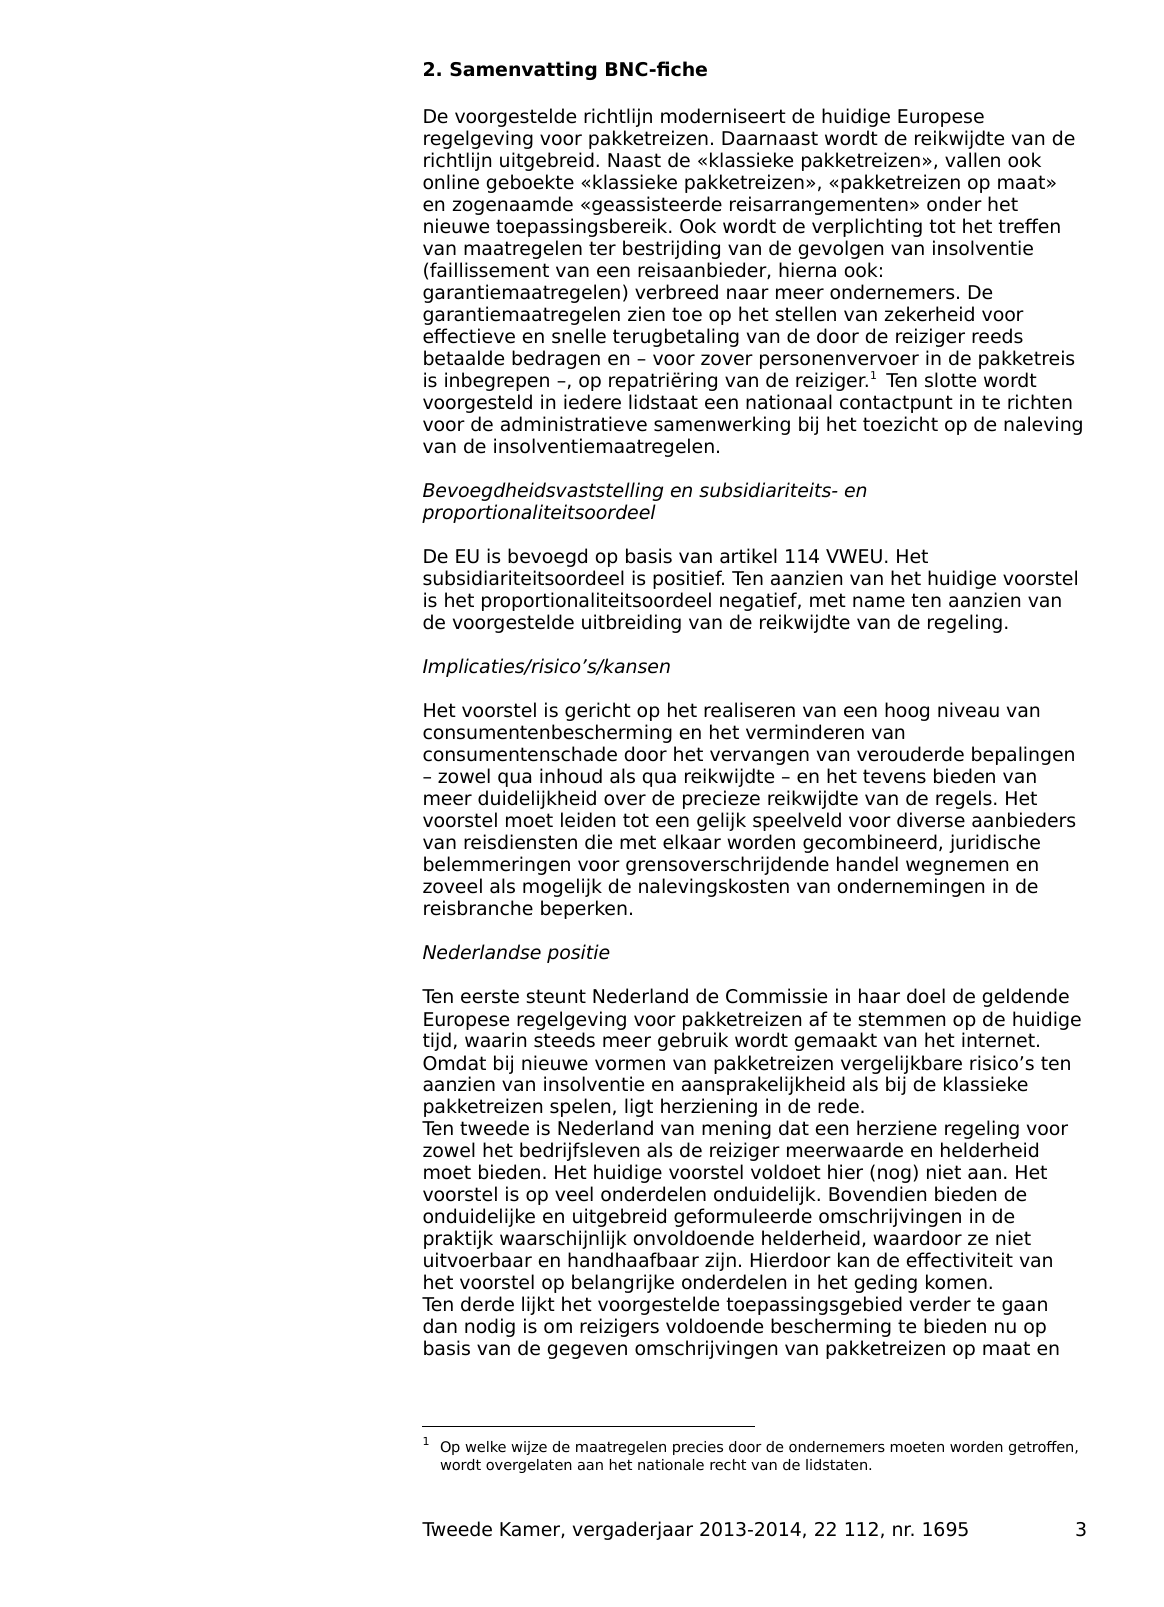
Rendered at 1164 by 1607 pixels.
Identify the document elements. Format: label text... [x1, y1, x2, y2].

text Ten derde lijkt het voorgestelde toepassingsgebied verder te gaan dan nodig is om reizigers voldoende bescherming te bieden nu op basis van de gegeven omschrijvingen van pakketreizen op maat en [422, 1294, 1087, 1360]
text Op welke wijze de maatregelen precies door de ondernemers moeten worden getroffen, wordt overgelaten aan het nationale recht van de lidstaten. [422, 1435, 1087, 1474]
text Ten eerste steunt Nederland de Commissie in haar doel de geldende Europese regelgeving voor pakketreizen af te stemmen op de huidige tijd, waarin steeds meer gebruik wordt gemaakt van het internet. Omdat bij nieuwe vormen van pakketreizen vergelijkbare risico’s ten aanzien van insolventie en aansprakelijkheid als bij de klassieke pakketreizen spelen, ligt herziening in de rede. [422, 986, 1087, 1118]
subtitle Nederlandse positie [422, 942, 1087, 964]
text Ten tweede is Nederland van mening dat een herziene regeling voor zowel het bedrijfsleven als de reiziger meerwaarde en helderheid moet bieden. Het huidige voorstel voldoet hier (nog) niet aan. Het voorstel is op veel onderdelen onduidelijk. Bovendien bieden de onduidelijke en uitgebreid geformuleerde omschrijvingen in de praktijk waarschijnlijk onvoldoende helderheid, waardoor ze niet uitvoerbaar en handhaafbaar zijn. Hierdoor kan de effectiviteit van het voorstel op belangrijke onderdelen in het geding komen. [422, 1118, 1087, 1294]
text De EU is bevoegd op basis van artikel 114 VWEU. Het subsidiariteitsoordeel is positief. Ten aanzien van het huidige voorstel is het proportionaliteitsoordeel negatief, met name ten aanzien van de voorgestelde uitbreiding van de reikwijdte van de regeling. [422, 546, 1087, 634]
text De voorgestelde richtlijn moderniseert de huidige Europese regelgeving voor pakketreizen. Daarnaast wordt de reikwijdte van de richtlijn uitgebreid. Naast de «klassieke pakketreizen», vallen ook online geboekte «klassieke pakketreizen», «pakketreizen op maat» en zogenaamde «geassisteerde reisarrangementen» onder het nieuwe toepassingsbereik. Ook wordt de verplichting tot het treffen van maatregelen ter bestrijding van de gevolgen van insolventie (faillissement van een reisaanbieder, hierna ook: garantiemaatregelen) verbreed naar meer ondernemers. De garantiemaatregelen zien toe op het stellen van zekerheid voor effectieve en snelle terugbetaling van de door de reiziger reeds betaalde bedragen en – voor zover personenvervoer in de pakketreis is inbegrepen –, op repatriëring van de reiziger. Ten slotte wordt voorgesteld in iedere lidstaat een nationaal contactpunt in te richten voor de administratieve samenwerking bij het toezicht op de naleving van de insolventiemaatregelen. [422, 106, 1087, 458]
subtitle Bevoegdheidsvaststelling en subsidiariteits- en proportionaliteitsoordeel [422, 480, 1087, 524]
text Het voorstel is gericht op het realiseren van een hoog niveau van consumentenbescherming en het verminderen van consumentenschade door het vervangen van verouderde bepalingen – zowel qua inhoud als qua reikwijdte – en het tevens bieden van meer duidelijkheid over de precieze reikwijdte van de regels. Het voorstel moet leiden tot een gelijk speelveld voor diverse aanbieders van reisdiensten die met elkaar worden gecombineerd, juridische belemmeringen voor grensoverschrijdende handel wegnemen en zoveel als mogelijk de nalevingskosten van ondernemingen in de reisbranche beperken. [422, 700, 1087, 920]
subtitle 2. Samenvatting BNC-fiche [422, 59, 1087, 81]
subtitle Implicaties/risico’s/kansen [422, 656, 1087, 678]
